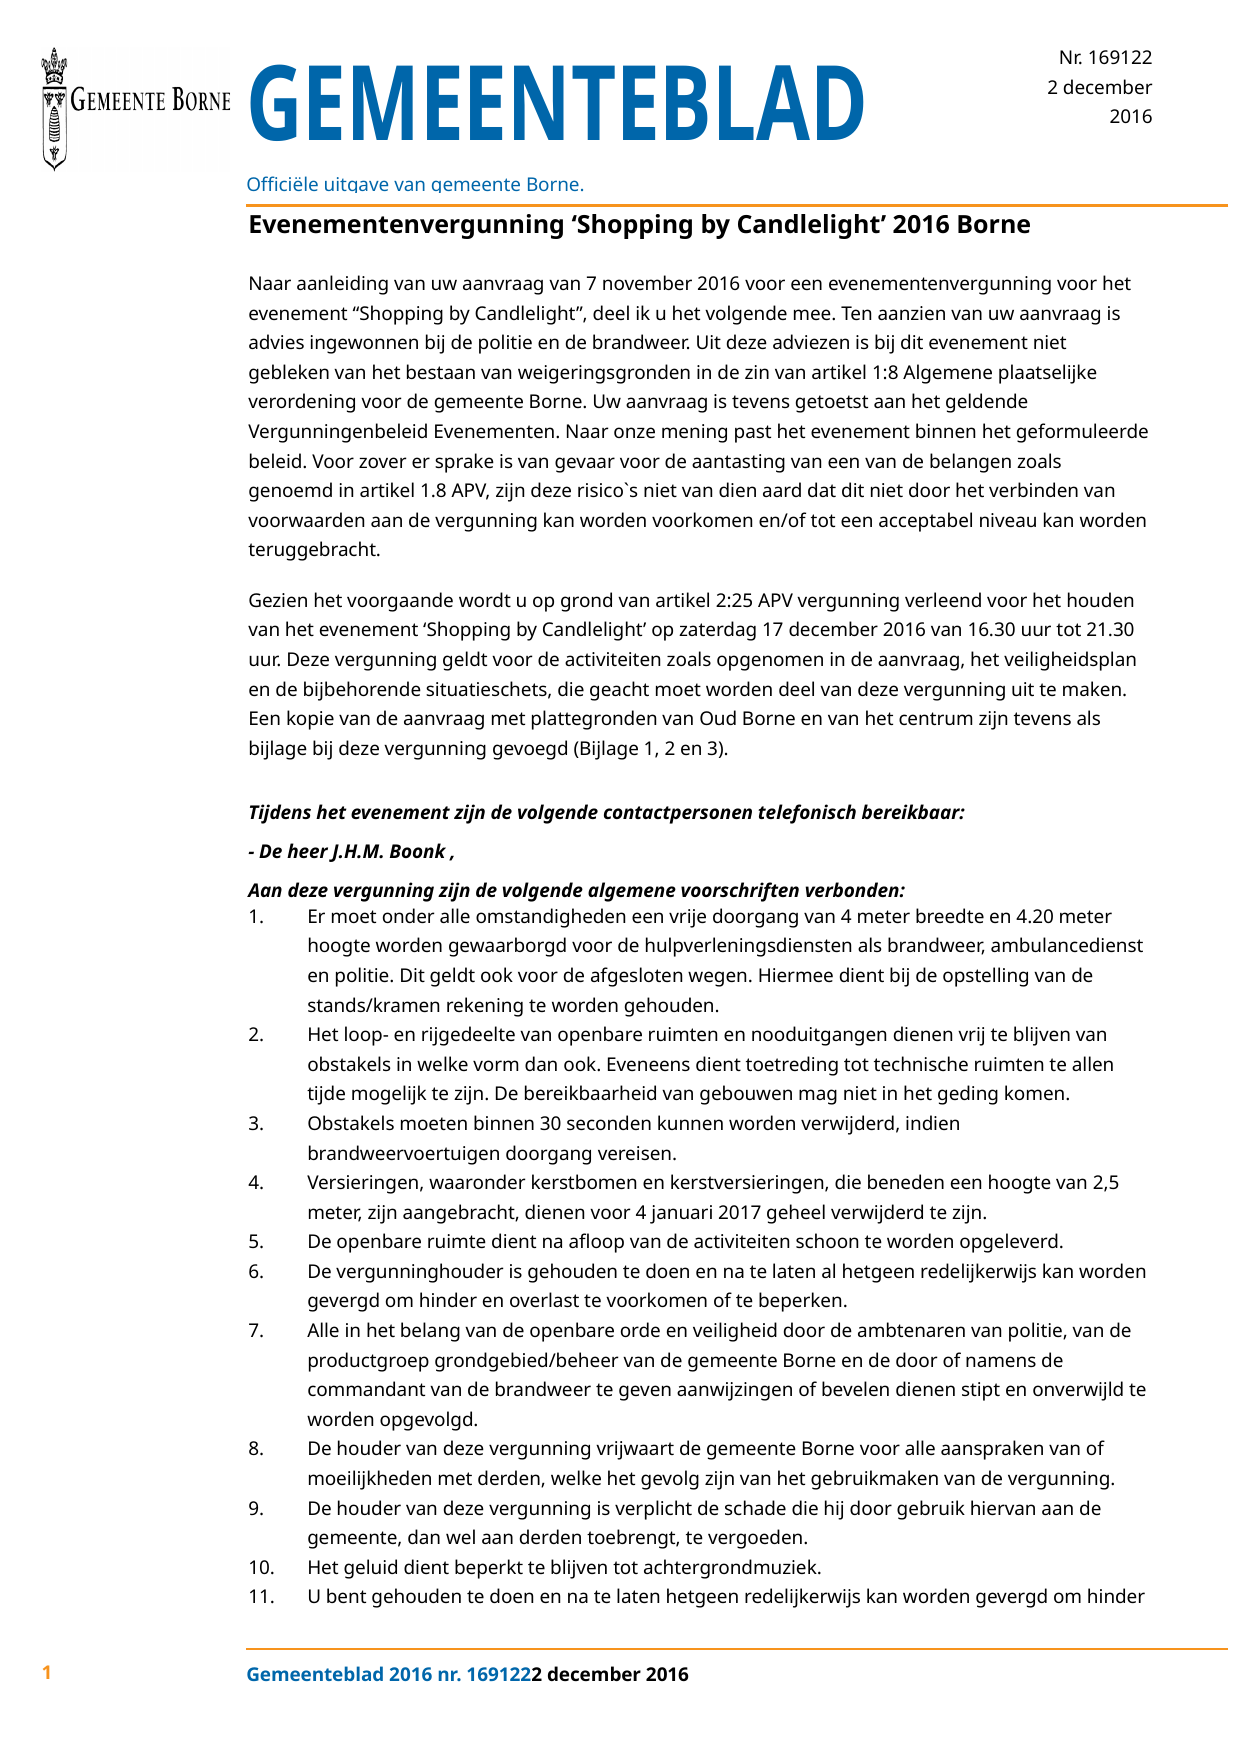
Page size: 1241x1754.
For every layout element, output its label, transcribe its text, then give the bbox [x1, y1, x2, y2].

list De houder van deze vergunning is verplicht de schade die hij door gebruik hiervan aan de gemeente, dan wel aan derden toebrengt, te vergoeden. [248, 1495, 1152, 1550]
list Er moet onder alle omstandigheden een vrije doorgang van 4 meter breedte en 4.20 meter hoogte worden gewaarborgd voor de hulpverleningsdiensten als brandweer, ambulancedienst en politie. Dit geldt ook voor de afgesloten wegen. Hiermee dient bij de opstelling van de stands/kramen rekening te worden gehouden. [248, 903, 1152, 1018]
list De vergunninghouder is gehouden te doen en na te laten al hetgeen redelijkerwijs kan worden gevergd om hinder en overlast te voorkomen of te beperken. [248, 1258, 1152, 1313]
list Obstakels moeten binnen 30 seconden kunnen worden verwijderd, indien brandweervoertuigen doorgang vereisen. [248, 1110, 1152, 1166]
text Gezien het voorgaande wordt u op grond van artikel 2:25 APV vergunning verleend voor het houden van het evenement ‘Shopping by Candlelight’ op zaterdag 17 december 2016 van 16.30 uur tot 21.30 uur. Deze vergunning geldt voor de activiteiten zoals opgenomen in de aanvraag, het veiligheidsplan en de bijbehorende situatieschets, die geacht moet worden deel van deze vergunning uit te maken. Een kopie van de aanvraag met plattegronden van Oud Borne en van het centrum zijn tevens als bijlage bij deze vergunning gevoegd (Bijlage 1, 2 en 3). [248, 587, 1152, 761]
text Aan deze vergunning zijn de volgende algemene voorschriften verbonden: [248, 877, 1152, 903]
text Naar aanleiding van uw aanvraag van 7 november 2016 voor een evenementenvergunning voor het evenement “Shopping by Candlelight”, deel ik u het volgende mee. Ten aanzien van uw aanvraag is advies ingewonnen bij de politie en de brandweer. Uit deze adviezen is bij dit evenement niet gebleken van het bestaan van weigeringsgronden in de zin van artikel 1:8 Algemene plaatselijke verordening voor de gemeente Borne. Uw aanvraag is tevens getoetst aan het geldende Vergunningenbeleid Evenementen. Naar onze mening past het evenement binnen het geformuleerde beleid. Voor zover er sprake is van gevaar voor de aantasting van een van de belangen zoals genoemd in artikel 1.8 APV, zijn deze risico`s niet van dien aard dat dit niet door het verbinden van voorwaarden aan de vergunning kan worden voorkomen en/of tot een acceptabel niveau kan worden teruggebracht. [248, 270, 1152, 562]
text - De heer J.H.M. Boonk , [248, 838, 1152, 864]
text Tijdens het evenement zijn de volgende contactpersonen telefonisch bereikbaar: [248, 799, 1152, 824]
list De openbare ruimte dient na afloop van de activiteiten schoon te worden opgeleverd. [248, 1228, 1152, 1254]
text Evenementenvergunning ‘Shopping by Candlelight’ 2016 Borne [248, 207, 1152, 241]
list Het loop- en rijgedeelte van openbare ruimten en nooduitgangen dienen vrij te blijven van obstakels in welke vorm dan ook. Eveneens dient toetreding tot technische ruimten te allen tijde mogelijk te zijn. De bereikbaarheid van gebouwen mag niet in het geding komen. [248, 1021, 1152, 1106]
picture [41, 47, 231, 172]
list De houder van deze vergunning vrijwaart de gemeente Borne voor alle aanspraken van of moeilijkheden met derden, welke het gevolg zijn van het gebruikmaken van de vergunning. [248, 1436, 1152, 1491]
list Versieringen, waaronder kerstbomen en kerstversieringen, die beneden een hoogte van 2,5 meter, zijn aangebracht, dienen voor 4 januari 2017 geheel verwijderd te zijn. [248, 1169, 1152, 1225]
list U bent gehouden te doen en na te laten hetgeen redelijkerwijs kan worden gevergd om hinder [248, 1583, 1152, 1609]
list Alle in het belang van de openbare orde en veiligheid door de ambtenaren van politie, van de productgroep grondgebied/beheer van de gemeente Borne en de door of namens de commandant van de brandweer te geven aanwijzingen of bevelen dienen stipt en onverwijld te worden opgevolgd. [248, 1317, 1152, 1432]
list Het geluid dient beperkt te blijven tot achtergrondmuziek. [248, 1554, 1152, 1580]
